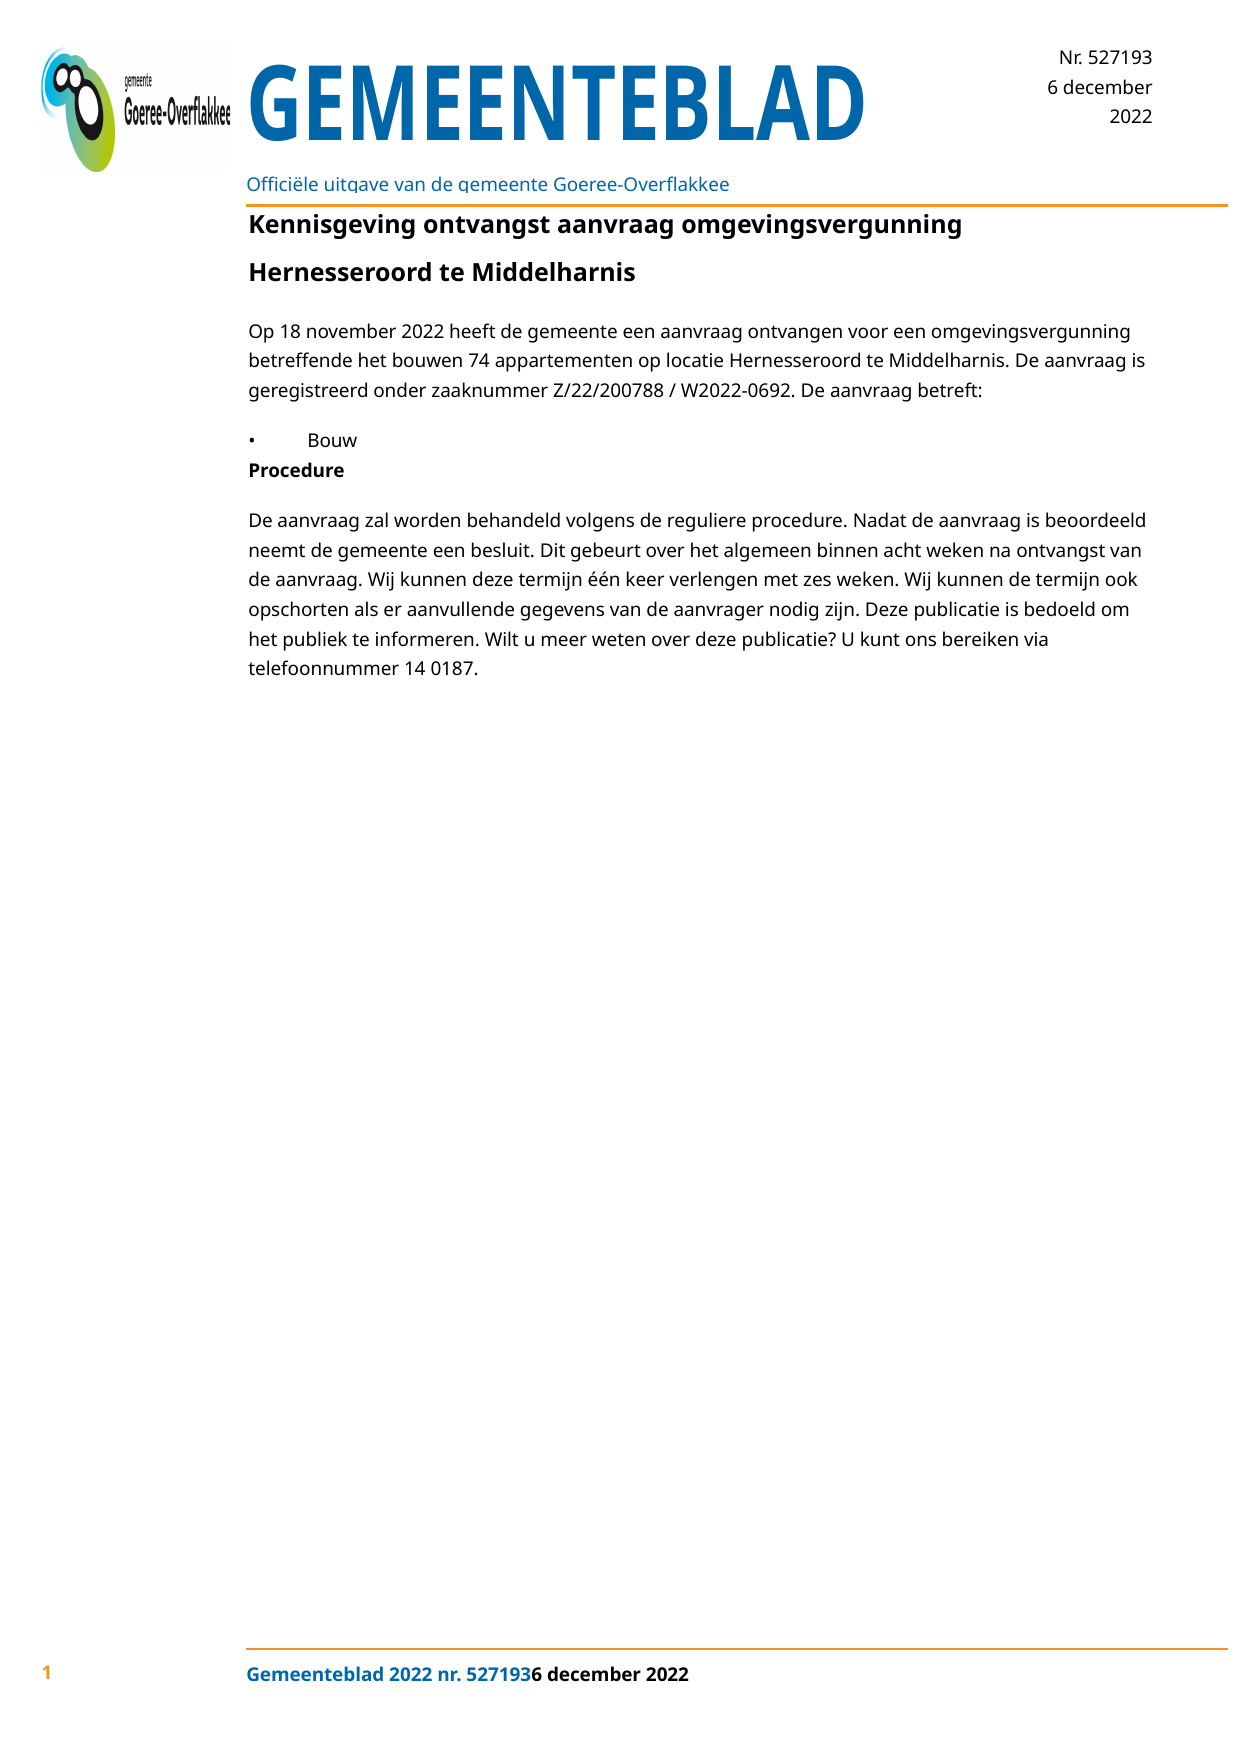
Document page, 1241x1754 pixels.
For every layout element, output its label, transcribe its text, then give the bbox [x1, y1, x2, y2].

text Procedure [248, 457, 1152, 483]
text Op 18 november 2022 heeft de gemeente een aanvraag ontvangen voor een omgevingsvergunning betreffende het bouwen 74 appartementen op locatie Hernesseroord te Middelharnis. De aanvraag is geregistreerd onder zaaknummer Z/22/200788 / W2022-0692. De aanvraag betreft: [248, 318, 1152, 403]
list Bouw [248, 427, 1152, 453]
text Kennisgeving ontvangst aanvraag omgevingsvergunning Hernesseroord te Middelharnis [248, 207, 1152, 288]
text De aanvraag zal worden behandeld volgens de reguliere procedure. Nadat de aanvraag is beoordeeld neemt de gemeente een besluit. Dit gebeurt over het algemeen binnen acht weken na ontvangst van de aanvraag. Wij kunnen deze termijn één keer verlengen met zes weken. Wij kunnen de termijn ook opschorten als er aanvullende gegevens van de aanvrager nodig zijn. Deze publicatie is bedoeld om het publiek te informeren. Wilt u meer weten over deze publicatie? U kunt ons bereiken via telefoonnummer 14 0187. [248, 507, 1152, 681]
picture [41, 47, 231, 172]
